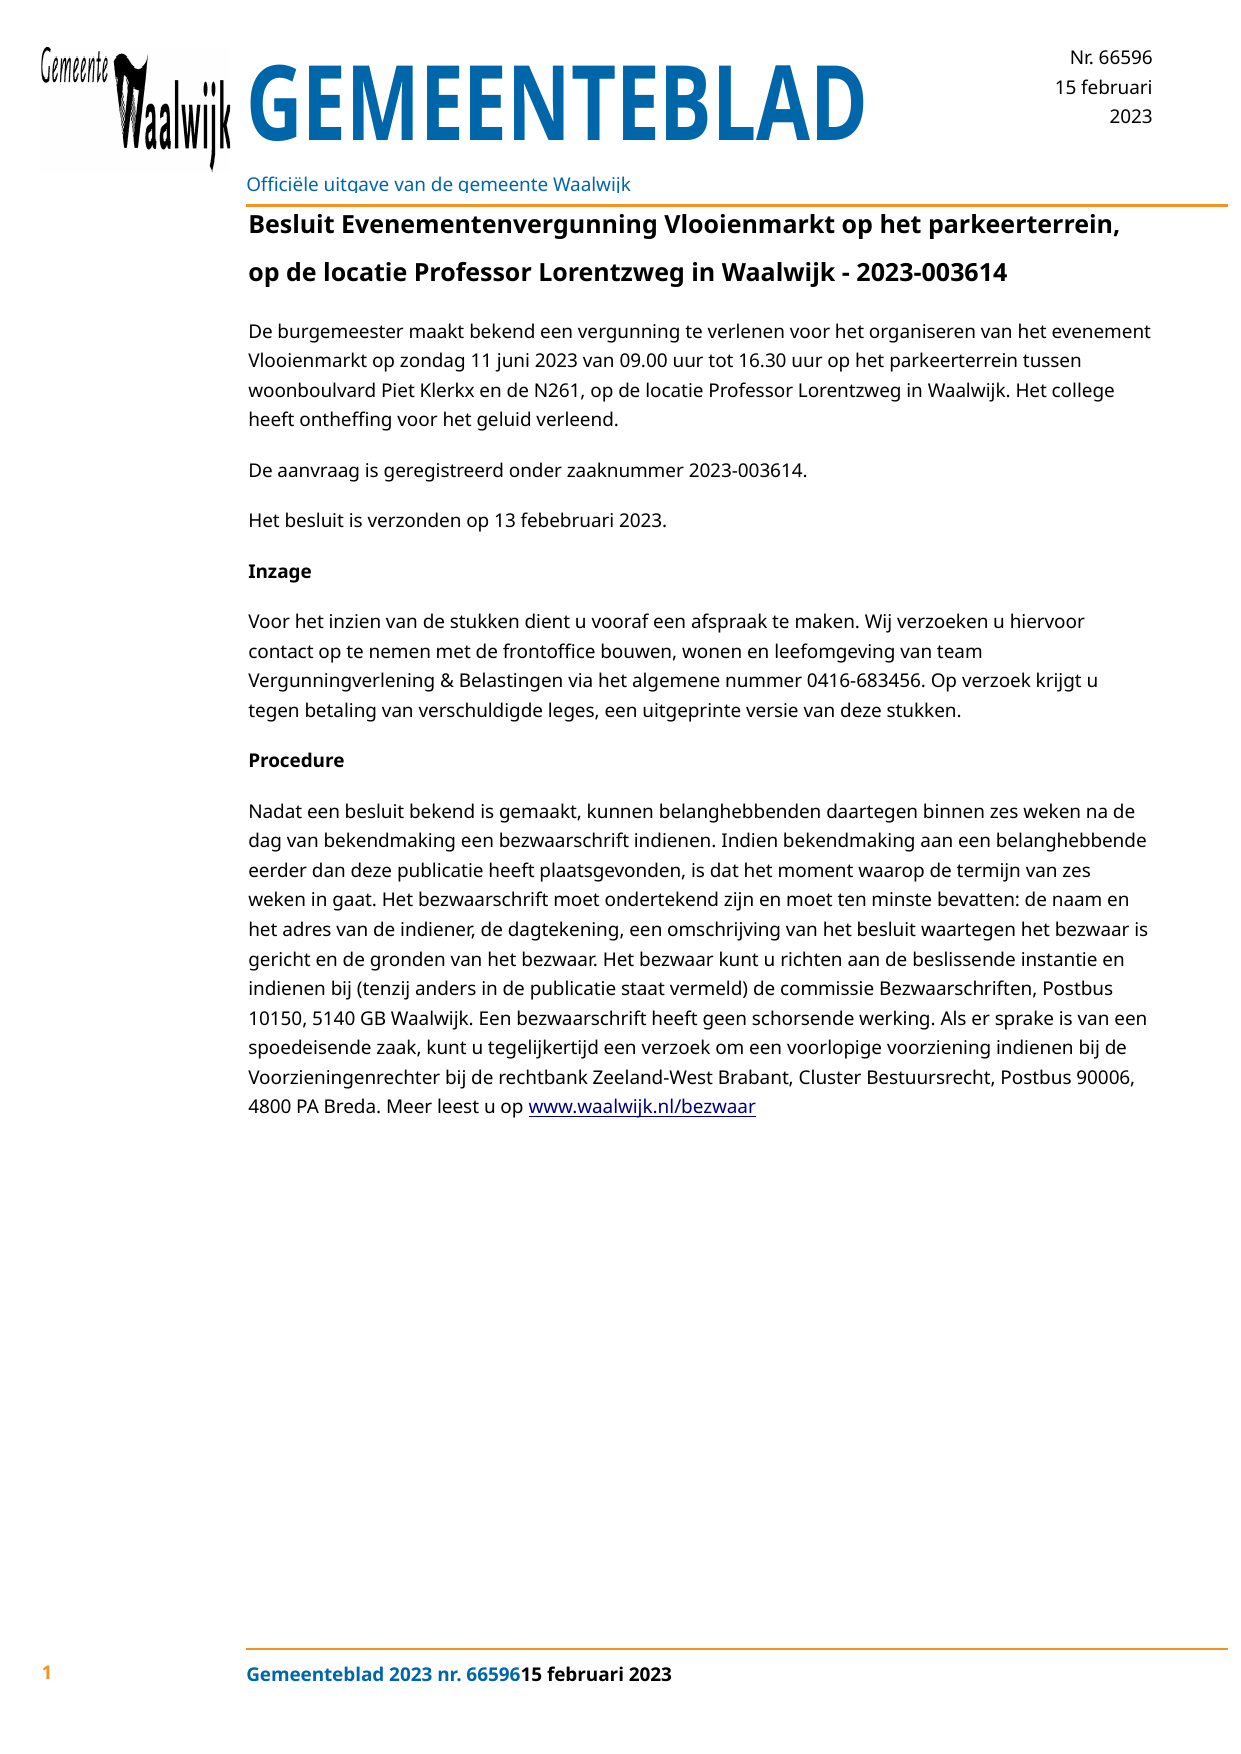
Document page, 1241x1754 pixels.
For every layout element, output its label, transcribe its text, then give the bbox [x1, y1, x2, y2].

text Nadat een besluit bekend is gemaakt, kunnen belanghebbenden daartegen binnen zes weken na de dag van bekendmaking een bezwaarschrift indienen. Indien bekendmaking aan een belanghebbende eerder dan deze publicatie heeft plaatsgevonden, is dat het moment waarop de termijn van zes weken in gaat. Het bezwaarschrift moet ondertekend zijn en moet ten minste bevatten: de naam en het adres van de indiener, de dagtekening, een omschrijving van het besluit waartegen het bezwaar is gericht en de gronden van het bezwaar. Het bezwaar kunt u richten aan de beslissende instantie en indienen bij (tenzij anders in de publicatie staat vermeld) de commissie Bezwaarschriften, Postbus 10150, 5140 GB Waalwijk. Een bezwaarschrift heeft geen schorsende werking. Als er sprake is van een spoedeisende zaak, kunt u tegelijkertijd een verzoek om een voorlopige voorziening indienen bij de Voorzieningenrechter bij de rechtbank Zeeland-West Brabant, Cluster Bestuursrecht, Postbus 90006, 4800 PA Breda. Meer leest u op www.waalwijk.nl/bezwaar [248, 798, 1152, 1119]
text De aanvraag is geregistreerd onder zaaknummer 2023-003614. [248, 457, 1152, 483]
text Procedure [248, 747, 1152, 773]
text Voor het inzien van de stukken dient u vooraf een afspraak te maken. Wij verzoeken u hiervoor contact op te nemen met de frontoffice bouwen, wonen en leefomgeving van team Vergunningverlening & Belastingen via het algemene nummer 0416-683456. Op verzoek krijgt u tegen betaling van verschuldigde leges, een uitgeprinte versie van deze stukken. [248, 608, 1152, 723]
text Inzage [248, 558, 1152, 584]
text De burgemeester maakt bekend een vergunning te verlenen voor het organiseren van het evenement Vlooienmarkt op zondag 11 juni 2023 van 09.00 uur tot 16.30 uur op het parkeerterrein tussen woonboulvard Piet Klerkx en de N261, op de locatie Professor Lorentzweg in Waalwijk. Het college heeft ontheffing voor het geluid verleend. [248, 318, 1152, 432]
picture [41, 47, 231, 172]
text Het besluit is verzonden op 13 febebruari 2023. [248, 507, 1152, 533]
text Besluit Evenementenvergunning Vlooienmarkt op het parkeerterrein, op de locatie Professor Lorentzweg in Waalwijk - 2023-003614 [248, 207, 1152, 288]
